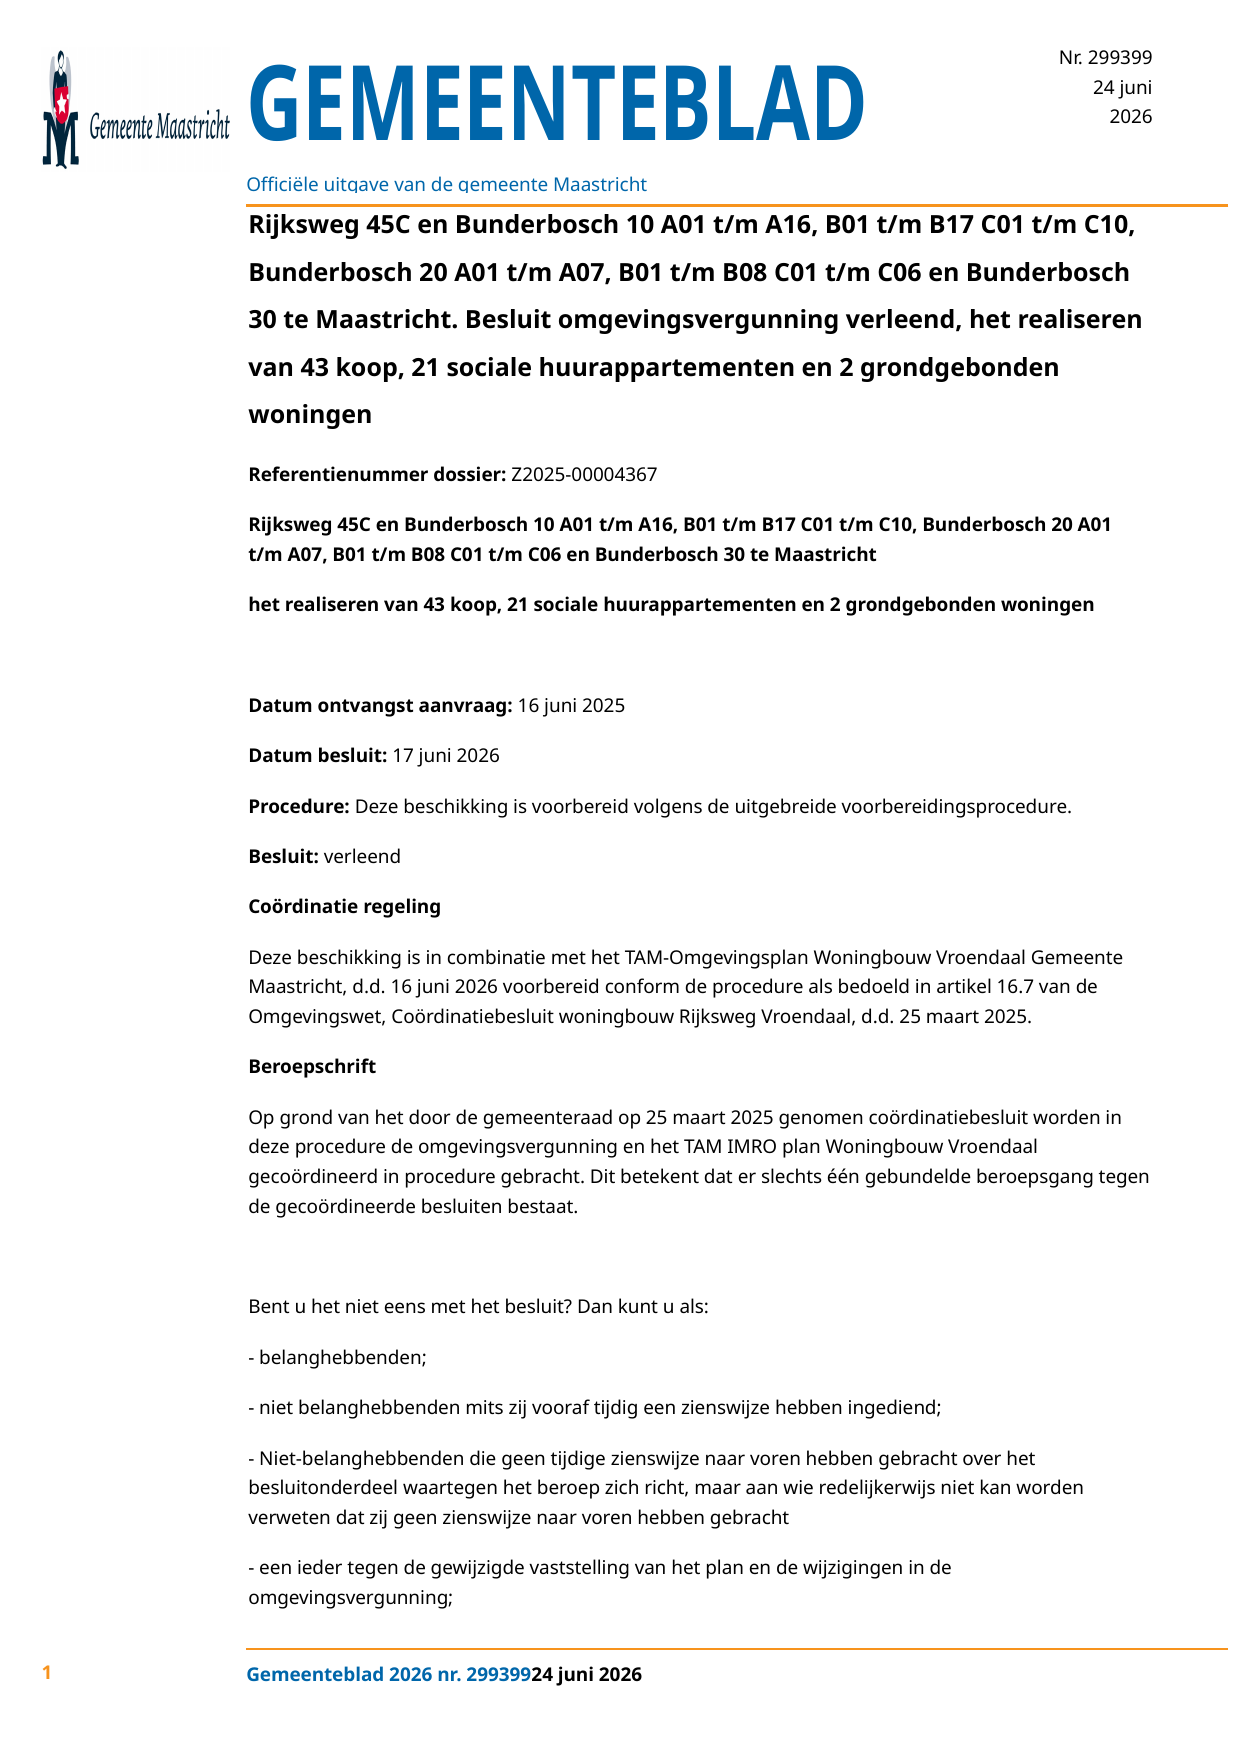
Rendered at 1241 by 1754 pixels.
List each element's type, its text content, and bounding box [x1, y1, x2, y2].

text Beroepschrift [248, 1054, 1152, 1079]
text Rijksweg 45C en Bunderbosch 10 A01 t/m A16, B01 t/m B17 C01 t/m C10, Bunderbosch 20 A01 t/m A07, B01 t/m B08 C01 t/m C06 en Bunderbosch 30 te Maastricht. Besluit omgevingsvergunning verleend, het realiseren van 43 koop, 21 sociale huurappartementen en 2 grondgebonden woningen [248, 207, 1152, 431]
text Op grond van het door de gemeenteraad op 25 maart 2025 genomen coördinatiebesluit worden in deze procedure de omgevingsvergunning en het TAM IMRO plan Woningbouw Vroendaal gecoördineerd in procedure gebracht. Dit betekent dat er slechts één gebundelde beroepsgang tegen de gecoördineerde besluiten bestaat. [248, 1104, 1152, 1218]
text Besluit: verleend [248, 843, 1152, 869]
text Referentienummer dossier: Z2025-00004367 [248, 461, 1152, 486]
text - Niet-belanghebbenden die geen tijdige zienswijze naar voren hebben gebracht over het besluitonderdeel waartegen het beroep zich richt, maar aan wie redelijkerwijs niet kan worden verweten dat zij geen zienswijze naar voren hebben gebracht [248, 1445, 1152, 1530]
text Coördinatie regeling [248, 894, 1152, 919]
text Bent u het niet eens met het besluit? Dan kunt u als: [248, 1294, 1152, 1319]
text Datum ontvangst aanvraag: 16 juni 2025 [248, 692, 1152, 718]
text Procedure: Deze beschikking is voorbereid volgens de uitgebreide voorbereidingsprocedure. [248, 793, 1152, 818]
text - een ieder tegen de gewijzigde vaststelling van het plan en de wijzigingen in de omgevingsvergunning; [248, 1554, 1152, 1610]
picture [41, 47, 231, 172]
text - niet belanghebbenden mits zij vooraf tijdig een zienswijze hebben ingediend; [248, 1394, 1152, 1420]
text Datum besluit: 17 juni 2026 [248, 742, 1152, 768]
text Deze beschikking is in combinatie met het TAM-Omgevingsplan Woningbouw Vroendaal Gemeente Maastricht, d.d. 16 juni 2026 voorbereid conform de procedure als bedoeld in artikel 16.7 van de Omgevingswet, Coördinatiebesluit woningbouw Rijksweg Vroendaal, d.d. 25 maart 2025. [248, 944, 1152, 1029]
text het realiseren van 43 koop, 21 sociale huurappartementen en 2 grondgebonden woningen [248, 591, 1152, 617]
text Rijksweg 45C en Bunderbosch 10 A01 t/m A16, B01 t/m B17 C01 t/m C10, Bunderbosch 20 A01 t/m A07, B01 t/m B08 C01 t/m C06 en Bunderbosch 30 te Maastricht [248, 511, 1152, 566]
text - belanghebbenden; [248, 1344, 1152, 1370]
